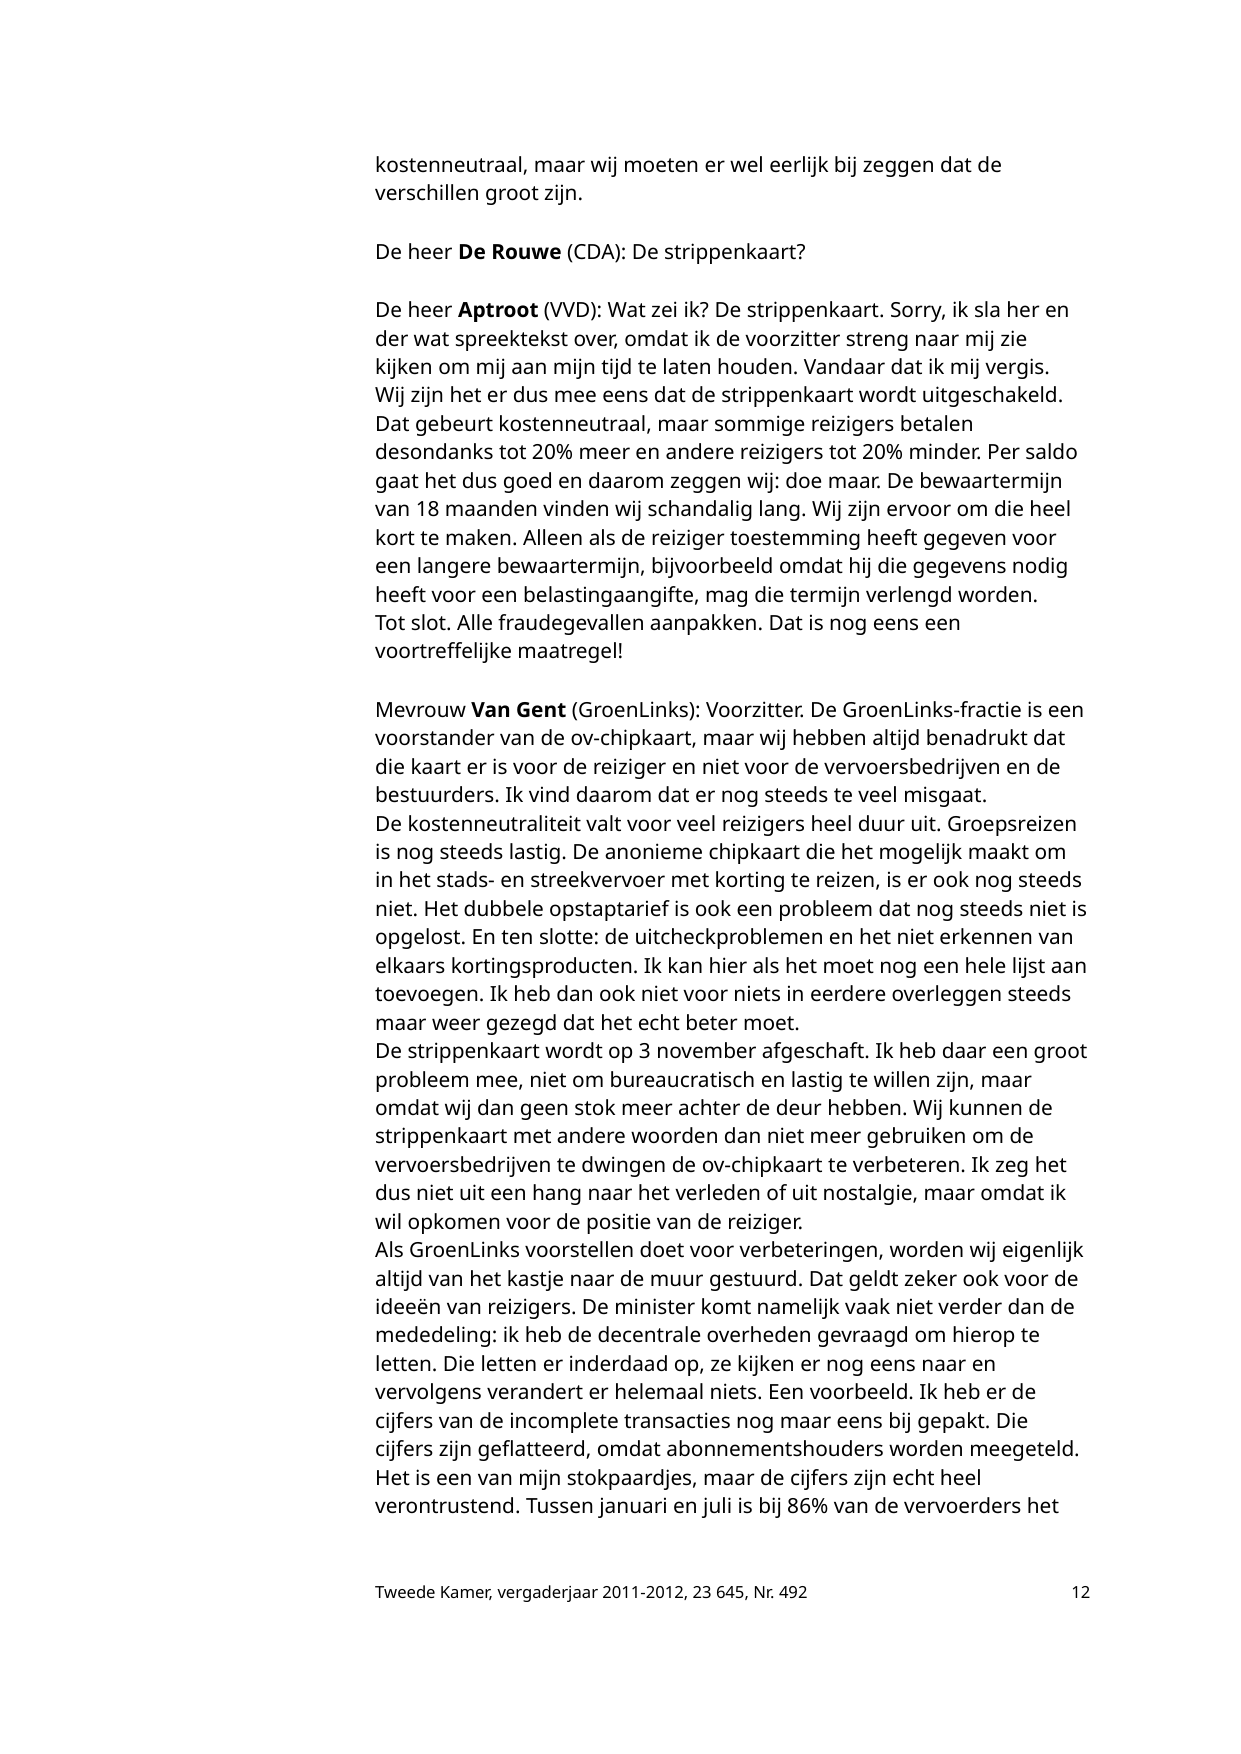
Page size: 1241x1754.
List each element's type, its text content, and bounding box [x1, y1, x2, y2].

text kostenneutraal, maar wij moeten er wel eerlijk bij zeggen dat de verschillen groot zijn. [375, 150, 1090, 207]
text Mevrouw Van Gent (GroenLinks): Voorzitter. De GroenLinks-fractie is een voorstander van de ov-chipkaart, maar wij hebben altijd benadrukt dat die kaart er is voor de reiziger en niet voor de vervoersbedrijven en de bestuurders. Ik vind daarom dat er nog steeds te veel misgaat. [375, 695, 1090, 809]
text Tot slot. Alle fraudegevallen aanpakken. Dat is nog eens een voortreffelijke maatregel! [375, 608, 1090, 665]
text De kostenneutraliteit valt voor veel reizigers heel duur uit. Groepsreizen is nog steeds lastig. De anonieme chipkaart die het mogelijk maakt om in het stads- en streekvervoer met korting te reizen, is er ook nog steeds niet. Het dubbele opstaptarief is ook een probleem dat nog steeds niet is opgelost. En ten slotte: de uitcheckproblemen en het niet erkennen van elkaars kortingsproducten. Ik kan hier als het moet nog een hele lijst aan toevoegen. Ik heb dan ook niet voor niets in eerdere overleggen steeds maar weer gezegd dat het echt beter moet. [375, 809, 1090, 1036]
text Wij zijn het er dus mee eens dat de strippenkaart wordt uitgeschakeld. Dat gebeurt kostenneutraal, maar sommige reizigers betalen desondanks tot 20% meer en andere reizigers tot 20% minder. Per saldo gaat het dus goed en daarom zeggen wij: doe maar. De bewaartermijn van 18 maanden vinden wij schandalig lang. Wij zijn ervoor om die heel kort te maken. Alleen als de reiziger toestemming heeft gegeven voor een langere bewaartermijn, bijvoorbeeld omdat hij die gegevens nodig heeft voor een belastingaangifte, mag die termijn verlengd worden. [375, 381, 1090, 608]
text De heer De Rouwe (CDA): De strippenkaart? [375, 237, 1090, 265]
text Als GroenLinks voorstellen doet voor verbeteringen, worden wij eigenlijk altijd van het kastje naar de muur gestuurd. Dat geldt zeker ook voor de ideeën van reizigers. De minister komt namelijk vaak niet verder dan de mededeling: ik heb de decentrale overheden gevraagd om hierop te letten. Die letten er inderdaad op, ze kijken er nog eens naar en vervolgens verandert er helemaal niets. Een voorbeeld. Ik heb er de cijfers van de incomplete transacties nog maar eens bij gepakt. Die cijfers zijn geflatteerd, omdat abonnementshouders worden meegeteld. Het is een van mijn stokpaardjes, maar de cijfers zijn echt heel verontrustend. Tussen januari en juli is bij 86% van de vervoerders het [375, 1235, 1090, 1520]
text De strippenkaart wordt op 3 november afgeschaft. Ik heb daar een groot probleem mee, niet om bureaucratisch en lastig te willen zijn, maar omdat wij dan geen stok meer achter de deur hebben. Wij kunnen de strippenkaart met andere woorden dan niet meer gebruiken om de vervoersbedrijven te dwingen de ov-chipkaart te verbeteren. Ik zeg het dus niet uit een hang naar het verleden of uit nostalgie, maar omdat ik wil opkomen voor de positie van de reiziger. [375, 1036, 1090, 1235]
text De heer Aptroot (VVD): Wat zei ik? De strippenkaart. Sorry, ik sla her en der wat spreektekst over, omdat ik de voorzitter streng naar mij zie kijken om mij aan mijn tijd te laten houden. Vandaar dat ik mij vergis. [375, 295, 1090, 381]
